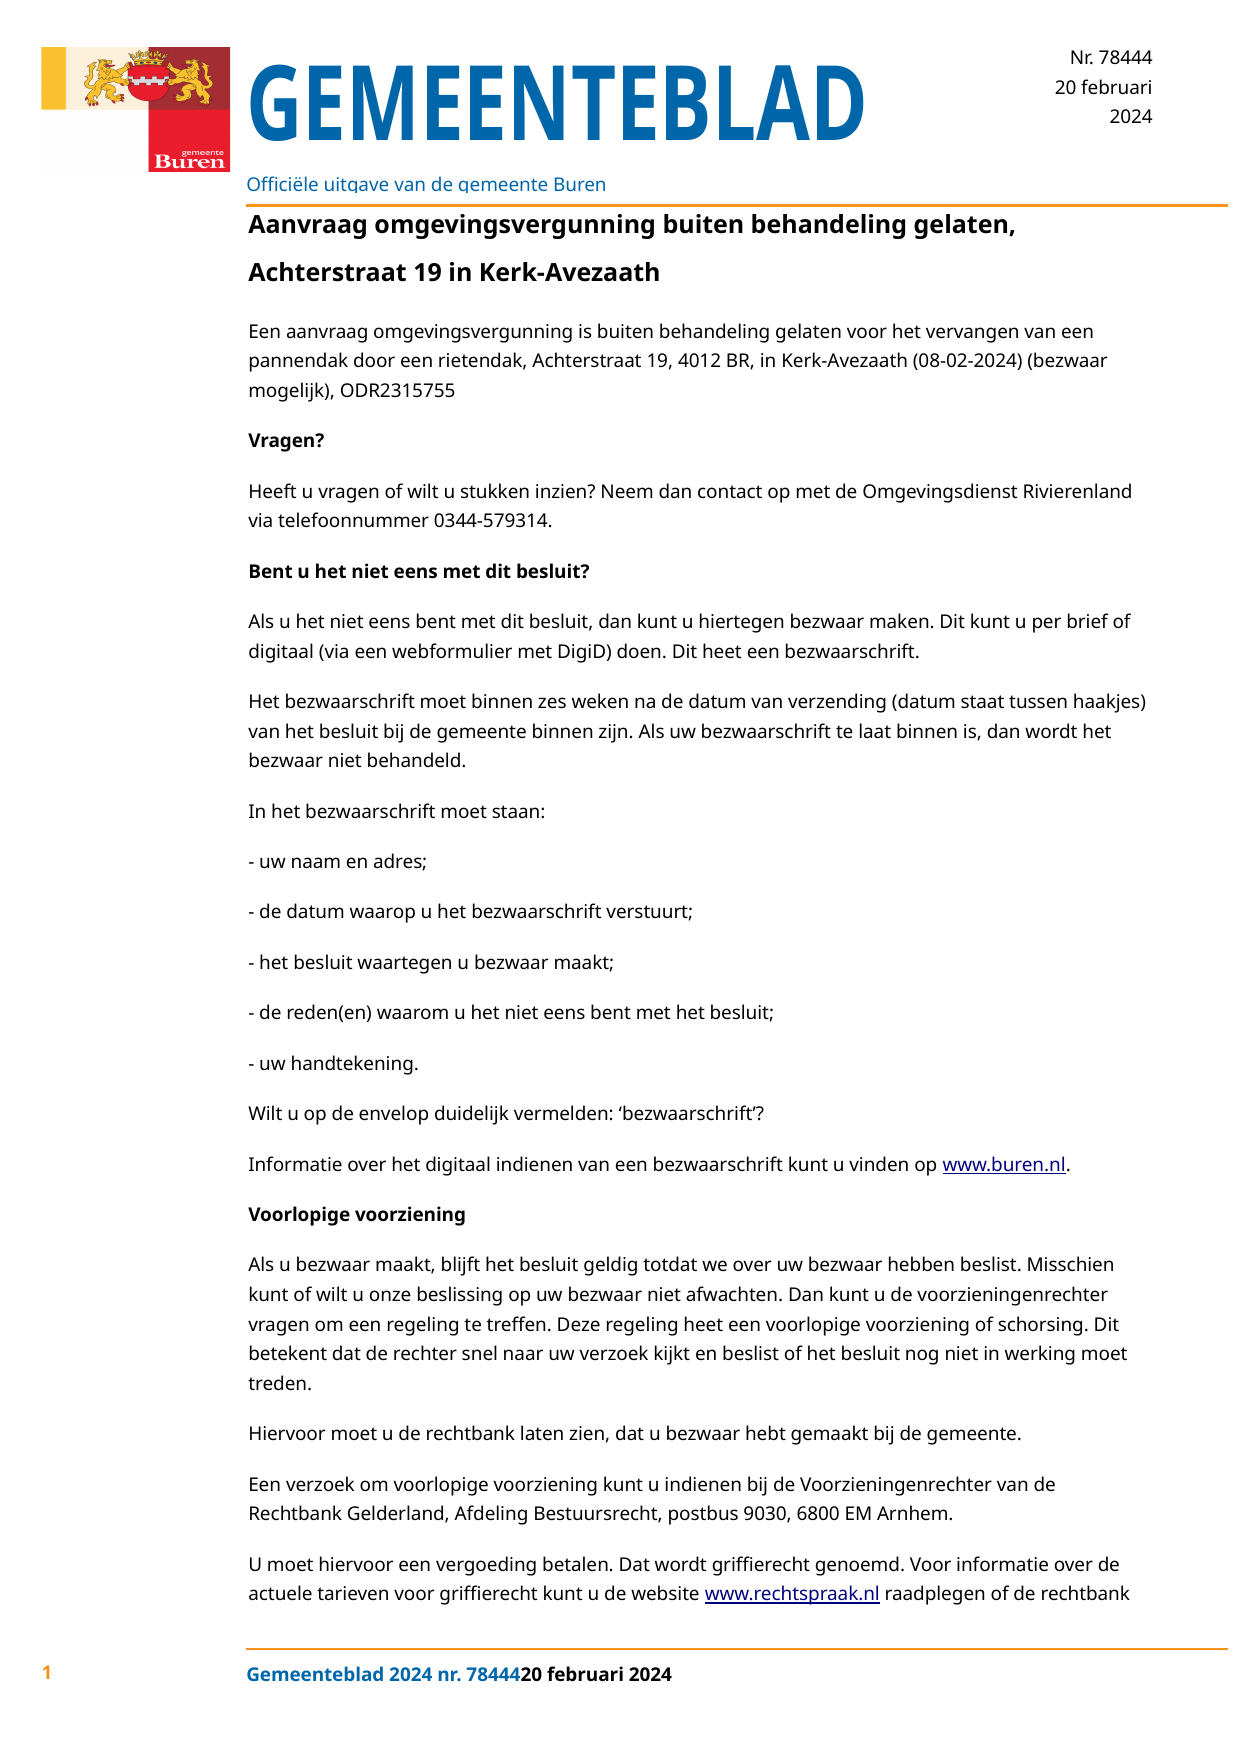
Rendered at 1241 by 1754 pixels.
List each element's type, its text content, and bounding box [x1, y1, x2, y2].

text - de datum waarop u het bezwaarschrift verstuurt; [248, 899, 1152, 924]
text Vragen? [248, 427, 1152, 453]
text - uw handtekening. [248, 1050, 1152, 1076]
text In het bezwaarschrift moet staan: [248, 798, 1152, 824]
text Het bezwaarschrift moet binnen zes weken na de datum van verzending (datum staat tussen haakjes) van het besluit bij de gemeente binnen zijn. Als uw bezwaarschrift te laat binnen is, dan wordt het bezwaar niet behandeld. [248, 688, 1152, 773]
text Een aanvraag omgevingsvergunning is buiten behandeling gelaten voor het vervangen van een pannendak door een rietendak, Achterstraat 19, 4012 BR, in Kerk-Avezaath (08-02-2024) (bezwaar mogelijk), ODR2315755 [248, 318, 1152, 403]
text Heeft u vragen of wilt u stukken inzien? Neem dan contact op met de Omgevingsdienst Rivierenland via telefoonnummer 0344-579314. [248, 478, 1152, 533]
text Als u bezwaar maakt, blijft het besluit geldig totdat we over uw bezwaar hebben beslist. Misschien kunt of wilt u onze beslissing op uw bezwaar niet afwachten. Dan kunt u de voorzieningenrechter vragen om een regeling te treffen. Deze regeling heet een voorlopige voorziening of schorsing. Dit betekent dat de rechter snel naar uw verzoek kijkt en beslist of het besluit nog niet in werking moet treden. [248, 1252, 1152, 1396]
text Wilt u op de envelop duidelijk vermelden: ‘bezwaarschrift’? [248, 1100, 1152, 1126]
text Een verzoek om voorlopige voorziening kunt u indienen bij de Voorzieningenrechter van de Rechtbank Gelderland, Afdeling Bestuursrecht, postbus 9030, 6800 EM Arnhem. [248, 1471, 1152, 1526]
text Bent u het niet eens met dit besluit? [248, 558, 1152, 584]
text U moet hiervoor een vergoeding betalen. Dat wordt griffierecht genoemd. Voor informatie over de actuele tarieven voor griffierecht kunt u de website www.rechtspraak.nl raadplegen of de rechtbank [248, 1551, 1152, 1606]
text Als u het niet eens bent met dit besluit, dan kunt u hiertegen bezwaar maken. Dit kunt u per brief of digitaal (via een webformulier met DigiD) doen. Dit heet een bezwaarschrift. [248, 608, 1152, 664]
text - uw naam en adres; [248, 848, 1152, 874]
text Informatie over het digitaal indienen van een bezwaarschrift kunt u vinden op www.buren.nl. [248, 1151, 1152, 1177]
text - de reden(en) waarom u het niet eens bent met het besluit; [248, 999, 1152, 1025]
text - het besluit waartegen u bezwaar maakt; [248, 949, 1152, 975]
picture [41, 47, 231, 172]
text Aanvraag omgevingsvergunning buiten behandeling gelaten, Achterstraat 19 in Kerk-Avezaath [248, 207, 1152, 288]
text Voorlopige voorziening [248, 1201, 1152, 1227]
text Hiervoor moet u de rechtbank laten zien, dat u bezwaar hebt gemaakt bij de gemeente. [248, 1420, 1152, 1446]
